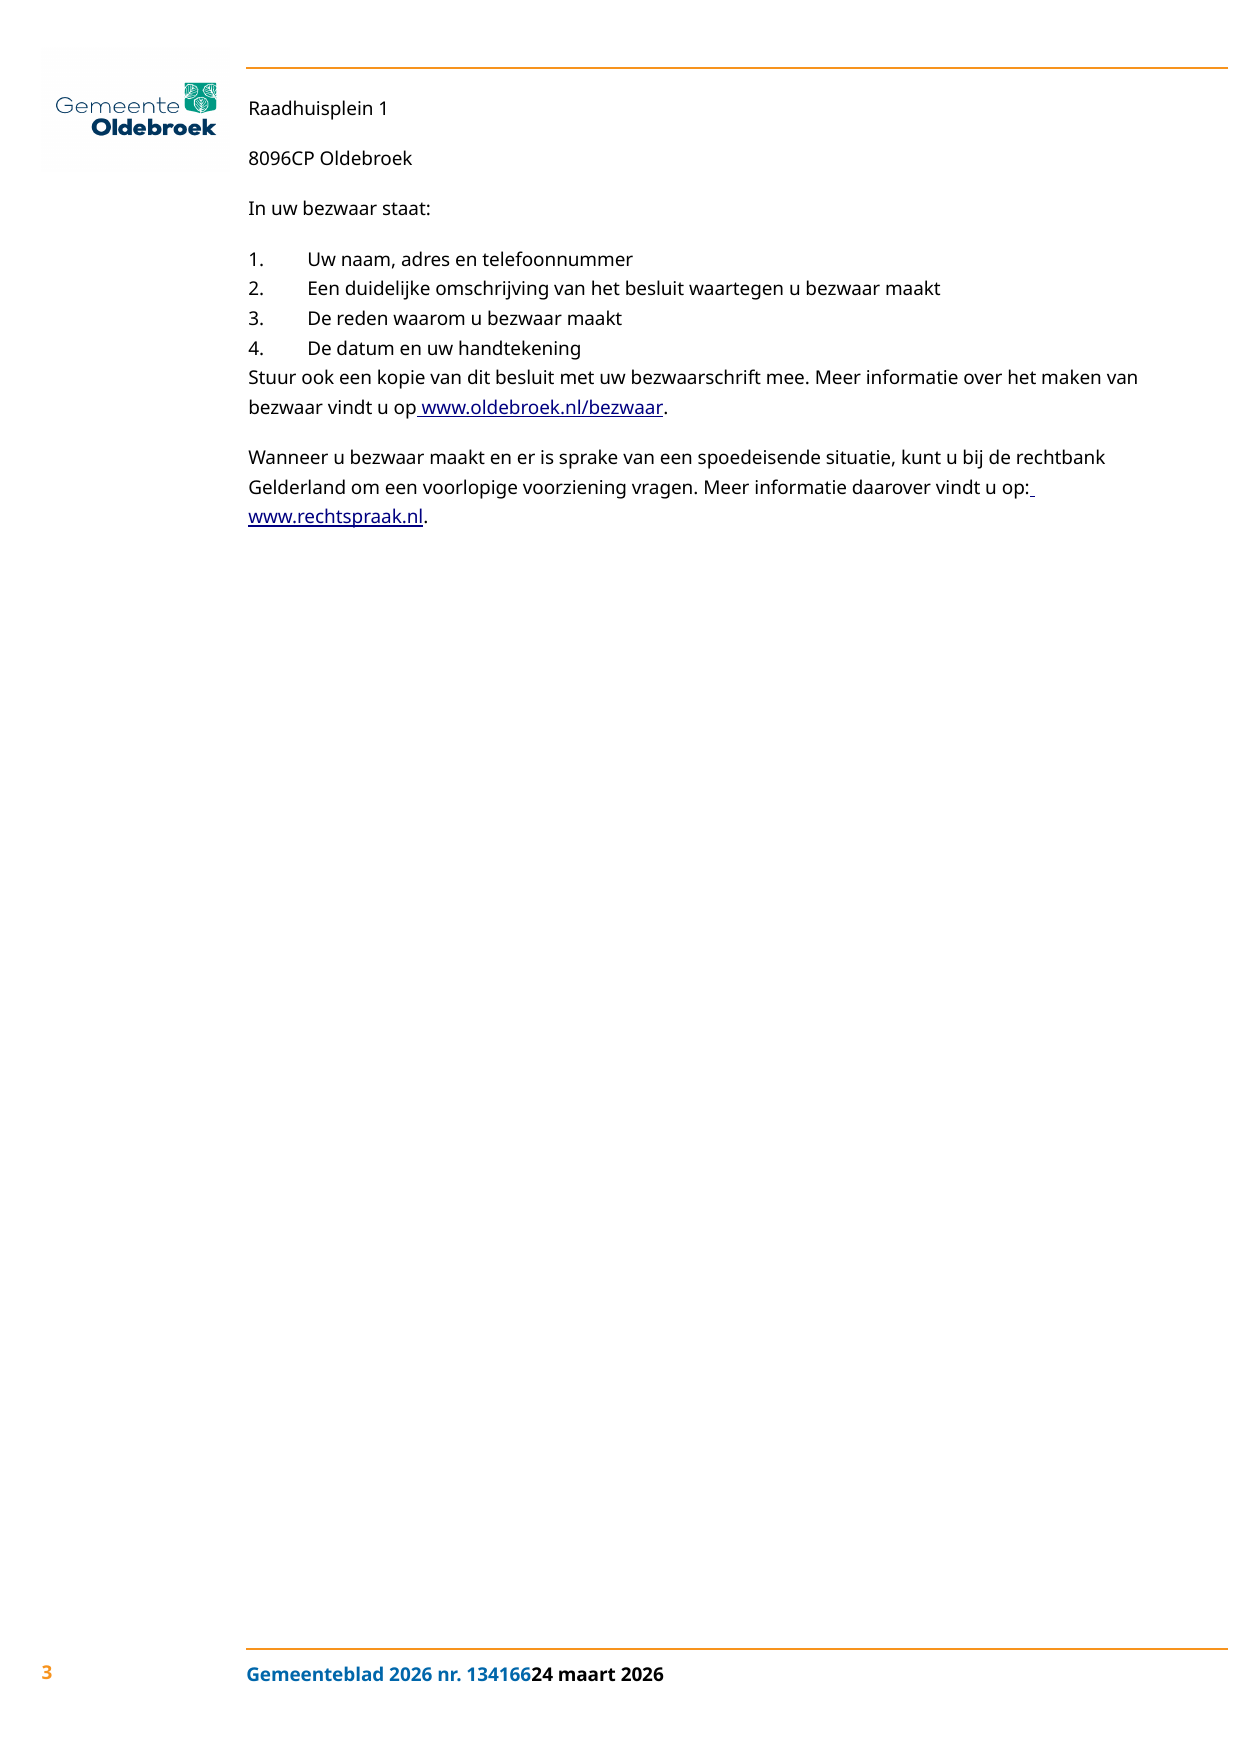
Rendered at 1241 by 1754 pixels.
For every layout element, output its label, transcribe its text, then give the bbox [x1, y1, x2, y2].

list Een duidelijke omschrijving van het besluit waartegen u bezwaar maakt [248, 276, 1152, 301]
text Raadhuisplein 1 [248, 95, 1152, 121]
text Stuur ook een kopie van dit besluit met uw bezwaarschrift mee. Meer informatie over het maken van bezwaar vindt u op www.oldebroek.nl/bezwaar. [248, 364, 1152, 420]
text 8096CP Oldebroek [248, 145, 1152, 171]
list De datum en uw handtekening [248, 335, 1152, 361]
text Wanneer u bezwaar maakt en er is sprake van een spoedeisende situatie, kunt u bij de rechtbank Gelderland om een voorlopige voorziening vragen. Meer informatie daarover vindt u op: www.rechtspraak.nl. [248, 444, 1152, 529]
picture [41, 47, 231, 172]
list Uw naam, adres en telefoonnummer [248, 246, 1152, 272]
list De reden waarom u bezwaar maakt [248, 305, 1152, 331]
text In uw bezwaar staat: [248, 196, 1152, 221]
